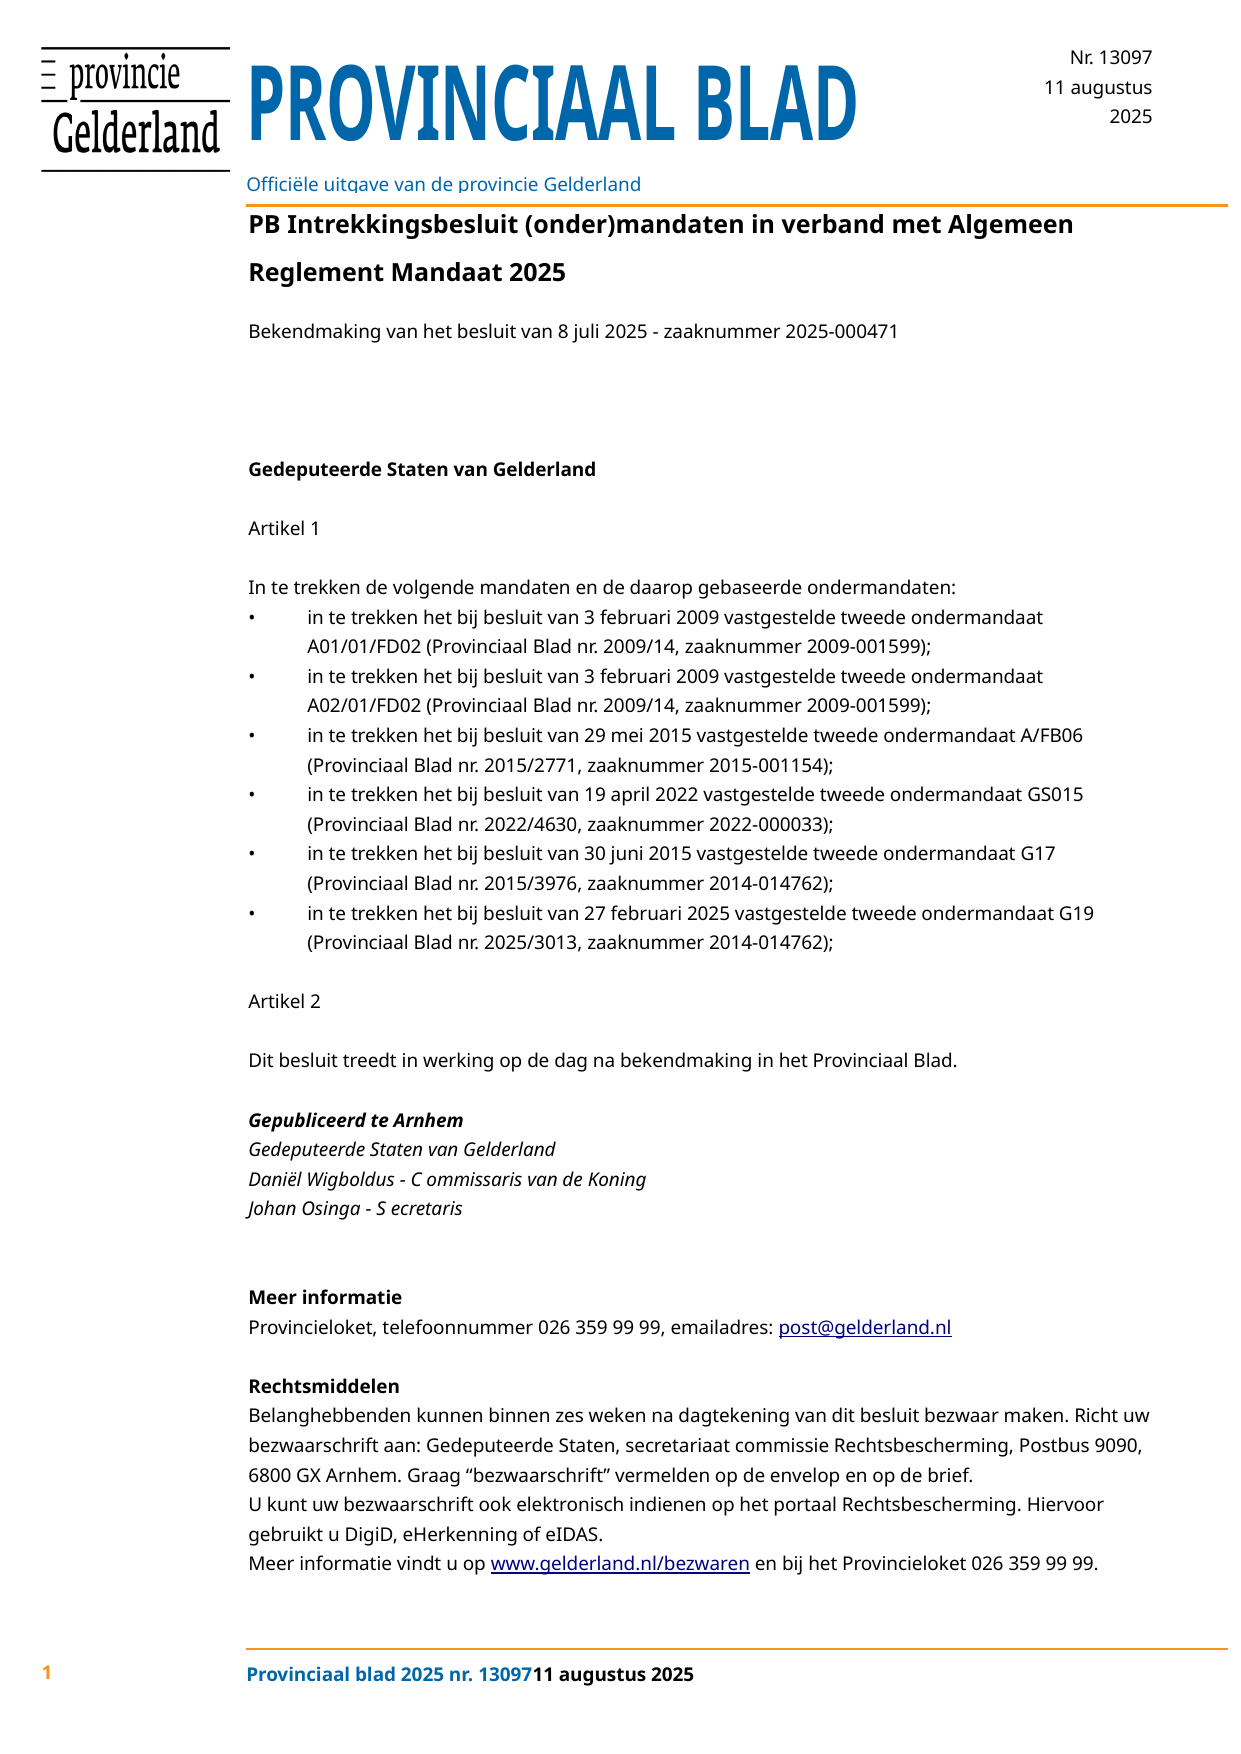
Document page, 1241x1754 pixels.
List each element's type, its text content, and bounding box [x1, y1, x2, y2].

text Daniël Wigboldus - C ommissaris van de Koning [248, 1166, 1152, 1192]
picture [41, 47, 231, 172]
text Gepubliceerd te Arnhem [248, 1107, 1152, 1132]
text Meer informatie [248, 1284, 1152, 1310]
text PB Intrekkingsbesluit (onder)mandaten in verband met Algemeen Reglement Mandaat 2025 [248, 207, 1152, 288]
text Gedeputeerde Staten van Gelderland [248, 456, 1152, 482]
list in te trekken het bij besluit van 29 mei 2015 vastgestelde tweede ondermandaat A/FB06 (Provinciaal Blad nr. 2015/2771, zaaknummer 2015-001154); [248, 722, 1152, 777]
list in te trekken het bij besluit van 30 juni 2015 vastgestelde tweede ondermandaat G17 (Provinciaal Blad nr. 2015/3976, zaaknummer 2014-014762); [248, 841, 1152, 896]
text Belanghebbenden kunnen binnen zes weken na dagtekening van dit besluit bezwaar maken. Richt uw bezwaarschrift aan: Gedeputeerde Staten, secretariaat commissie Rechtsbescherming, Postbus 9090, 6800 GX Arnhem. Graag “bezwaarschrift” vermelden op de envelop en op de brief. [248, 1403, 1152, 1487]
text Artikel 1 [248, 515, 1152, 541]
text Bekendmaking van het besluit van 8 juli 2025 - zaaknummer 2025-000471 [248, 318, 1152, 344]
text Provincieloket, telefoonnummer 026 359 99 99, emailadres: post@gelderland.nl [248, 1314, 1152, 1339]
text Gedeputeerde Staten van Gelderland [248, 1136, 1152, 1162]
text U kunt uw bezwaarschrift ook elektronisch indienen op het portaal Rechtsbescherming. Hiervoor gebruikt u DigiD, eHerkenning of eIDAS. [248, 1491, 1152, 1547]
text Dit besluit treedt in werking op de dag na bekendmaking in het Provinciaal Blad. [248, 1048, 1152, 1073]
text Artikel 2 [248, 988, 1152, 1014]
list in te trekken het bij besluit van 27 februari 2025 vastgestelde tweede ondermandaat G19 (Provinciaal Blad nr. 2025/3013, zaaknummer 2014-014762); [248, 900, 1152, 955]
text In te trekken de volgende mandaten en de daarop gebaseerde ondermandaten: [248, 574, 1152, 600]
list in te trekken het bij besluit van 3 februari 2009 vastgestelde tweede ondermandaat A02/01/FD02 (Provinciaal Blad nr. 2009/14, zaaknummer 2009-001599); [248, 663, 1152, 718]
list in te trekken het bij besluit van 3 februari 2009 vastgestelde tweede ondermandaat A01/01/FD02 (Provinciaal Blad nr. 2009/14, zaaknummer 2009-001599); [248, 604, 1152, 659]
text Meer informatie vindt u op www.gelderland.nl/bezwaren en bij het Provincieloket 026 359 99 99. [248, 1551, 1152, 1576]
text Johan Osinga - S ecretaris [248, 1196, 1152, 1221]
list in te trekken het bij besluit van 19 april 2022 vastgestelde tweede ondermandaat GS015 (Provinciaal Blad nr. 2022/4630, zaaknummer 2022-000033); [248, 781, 1152, 837]
text Rechtsmiddelen [248, 1373, 1152, 1399]
